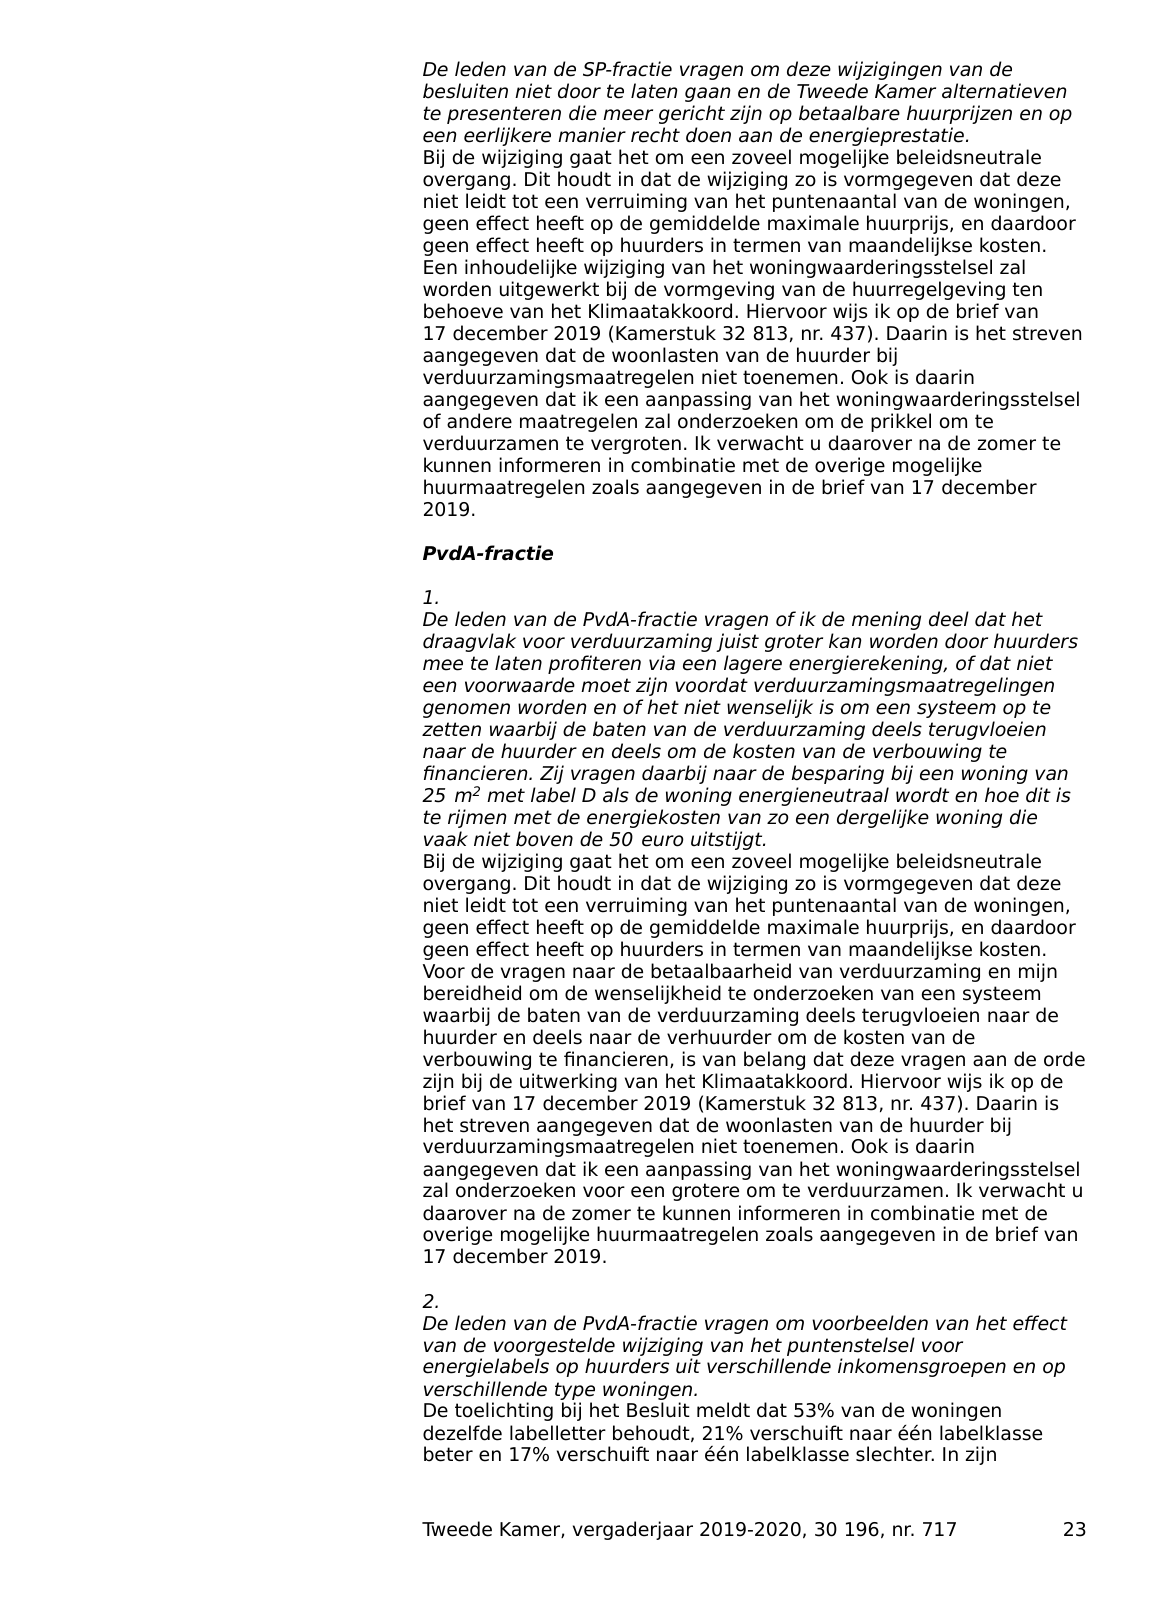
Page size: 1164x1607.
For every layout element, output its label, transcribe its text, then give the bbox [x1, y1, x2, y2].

text Bij de wijziging gaat het om een zoveel mogelijke beleidsneutrale overgang. Dit houdt in dat de wijziging zo is vormgegeven dat deze niet leidt tot een verruiming van het puntenaantal van de woningen, geen effect heeft op de gemiddelde maximale huurprijs, en daardoor geen effect heeft op huurders in termen van maandelijkse kosten. [422, 147, 1087, 257]
text De leden van de PvdA-fractie vragen om voorbeelden van het effect van de voorgestelde wijziging van het puntenstelsel voor energielabels op huurders uit verschillende inkomensgroepen en op verschillende type woningen. [422, 1312, 1087, 1400]
text De leden van de SP-fractie vragen om deze wijzigingen van de besluiten niet door te laten gaan en de Tweede Kamer alternatieven te presenteren die meer gericht zijn op betaalbare huurprijzen en op een eerlijkere manier recht doen aan de energieprestatie. [422, 59, 1087, 147]
text Bij de wijziging gaat het om een zoveel mogelijke beleidsneutrale overgang. Dit houdt in dat de wijziging zo is vormgegeven dat deze niet leidt tot een verruiming van het puntenaantal van de woningen, geen effect heeft op de gemiddelde maximale huurprijs, en daardoor geen effect heeft op huurders in termen van maandelijkse kosten. [422, 851, 1087, 961]
text De toelichting bij het Besluit meldt dat 53% van de woningen dezelfde labelletter behoudt, 21% verschuift naar één labelklasse beter en 17% verschuift naar één labelklasse slechter. In zijn [422, 1400, 1087, 1466]
text 1. [422, 587, 1087, 609]
text De leden van de PvdA-fractie vragen of ik de mening deel dat het draagvlak voor verduurzaming juist groter kan worden door huurders mee te laten profiteren via een lagere energierekening, of dat niet een voorwaarde moet zijn voordat verduurzamingsmaatregelingen genomen worden en of het niet wenselijk is om een systeem op te zetten waarbij de baten van de verduurzaming deels terugvloeien naar de huurder en deels om de kosten van de verbouwing te financieren. Zij vragen daarbij naar de besparing bij een woning van 25 m2 met label D als de woning energieneutraal wordt en hoe dit is te rijmen met de energiekosten van zo een dergelijke woning die vaak niet boven de 50 euro uitstijgt. [422, 609, 1087, 851]
text 2. [422, 1291, 1087, 1312]
text Voor de vragen naar de betaalbaarheid van verduurzaming en mijn bereidheid om de wenselijkheid te onderzoeken van een systeem waarbij de baten van de verduurzaming deels terugvloeien naar de huurder en deels naar de verhuurder om de kosten van de verbouwing te financieren, is van belang dat deze vragen aan de orde zijn bij de uitwerking van het Klimaatakkoord. Hiervoor wijs ik op de brief van 17 december 2019 (Kamerstuk 32 813, nr. 437). Daarin is het streven aangegeven dat de woonlasten van de huurder bij verduurzamingsmaatregelen niet toenemen. Ook is daarin aangegeven dat ik een aanpassing van het woningwaarderingsstelsel zal onderzoeken voor een grotere om te verduurzamen. Ik verwacht u daarover na de zomer te kunnen informeren in combinatie met de overige mogelijke huurmaatregelen zoals aangegeven in de brief van 17 december 2019. [422, 961, 1087, 1268]
text Een inhoudelijke wijziging van het woningwaarderingsstelsel zal worden uitgewerkt bij de vormgeving van de huurregelgeving ten behoeve van het Klimaatakkoord. Hiervoor wijs ik op de brief van 17 december 2019 (Kamerstuk 32 813, nr. 437). Daarin is het streven aangegeven dat de woonlasten van de huurder bij verduurzamingsmaatregelen niet toenemen. Ook is daarin aangegeven dat ik een aanpassing van het woningwaarderingsstelsel of andere maatregelen zal onderzoeken om de prikkel om te verduurzamen te vergroten. Ik verwacht u daarover na de zomer te kunnen informeren in combinatie met de overige mogelijke huurmaatregelen zoals aangegeven in de brief van 17 december 2019. [422, 257, 1087, 521]
subtitle PvdA-fractie [422, 543, 1087, 565]
